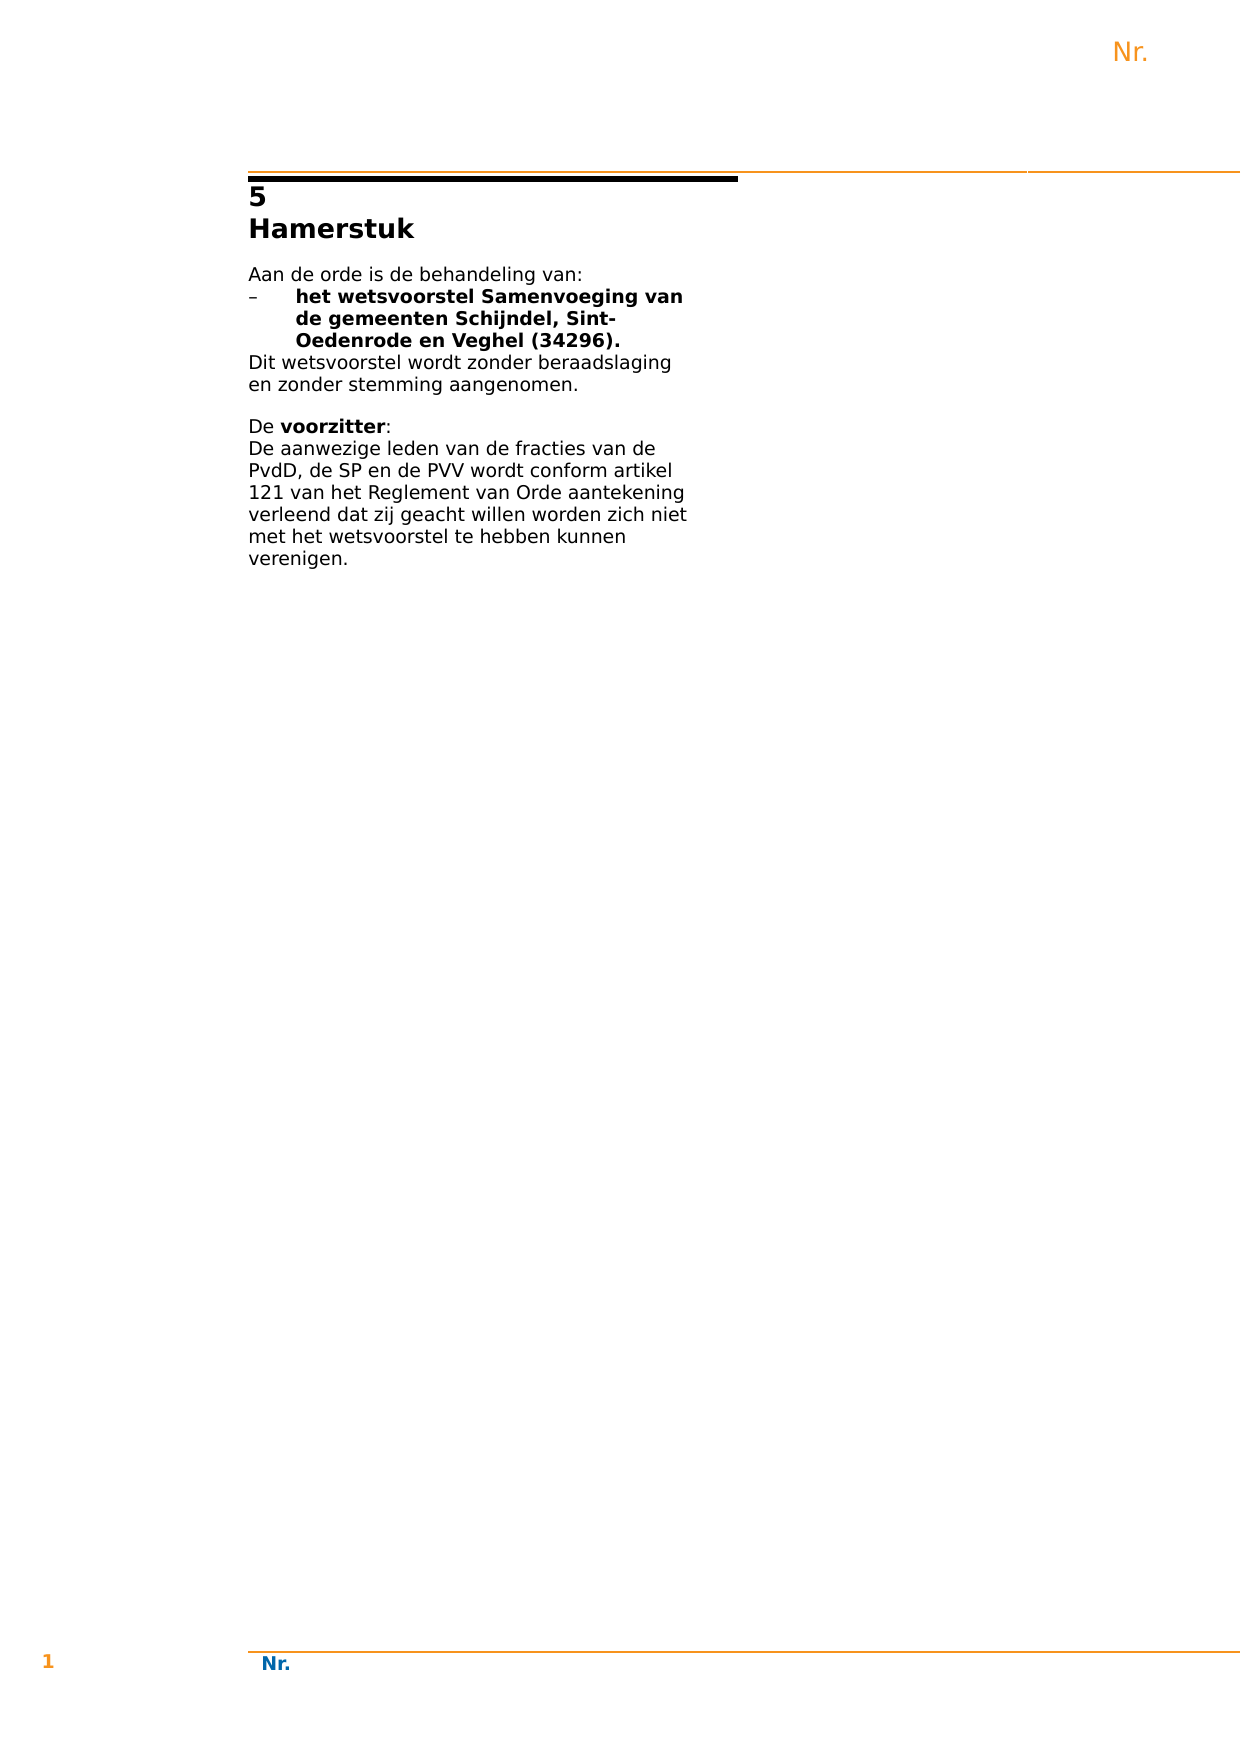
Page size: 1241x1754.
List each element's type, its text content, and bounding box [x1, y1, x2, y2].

text De aanwezige leden van de fracties van de PvdD, de SP en de PVV wordt conform artikel 121 van het Reglement van Orde aantekening verleend dat zij geacht willen worden zich niet met het wetsvoorstel te hebben kunnen verenigen. [248, 438, 691, 570]
title 5 Hamerstuk [248, 182, 691, 244]
text Aan de orde is de behandeling van: [248, 264, 691, 286]
text De voorzitter: [248, 416, 691, 438]
text Dit wetsvoorstel wordt zonder beraadslaging en zonder stemming aangenomen. [248, 352, 691, 396]
list het wetsvoorstel Samenvoeging van de gemeenten Schijndel, Sint-Oedenrode en Veghel (34296). [248, 286, 691, 352]
